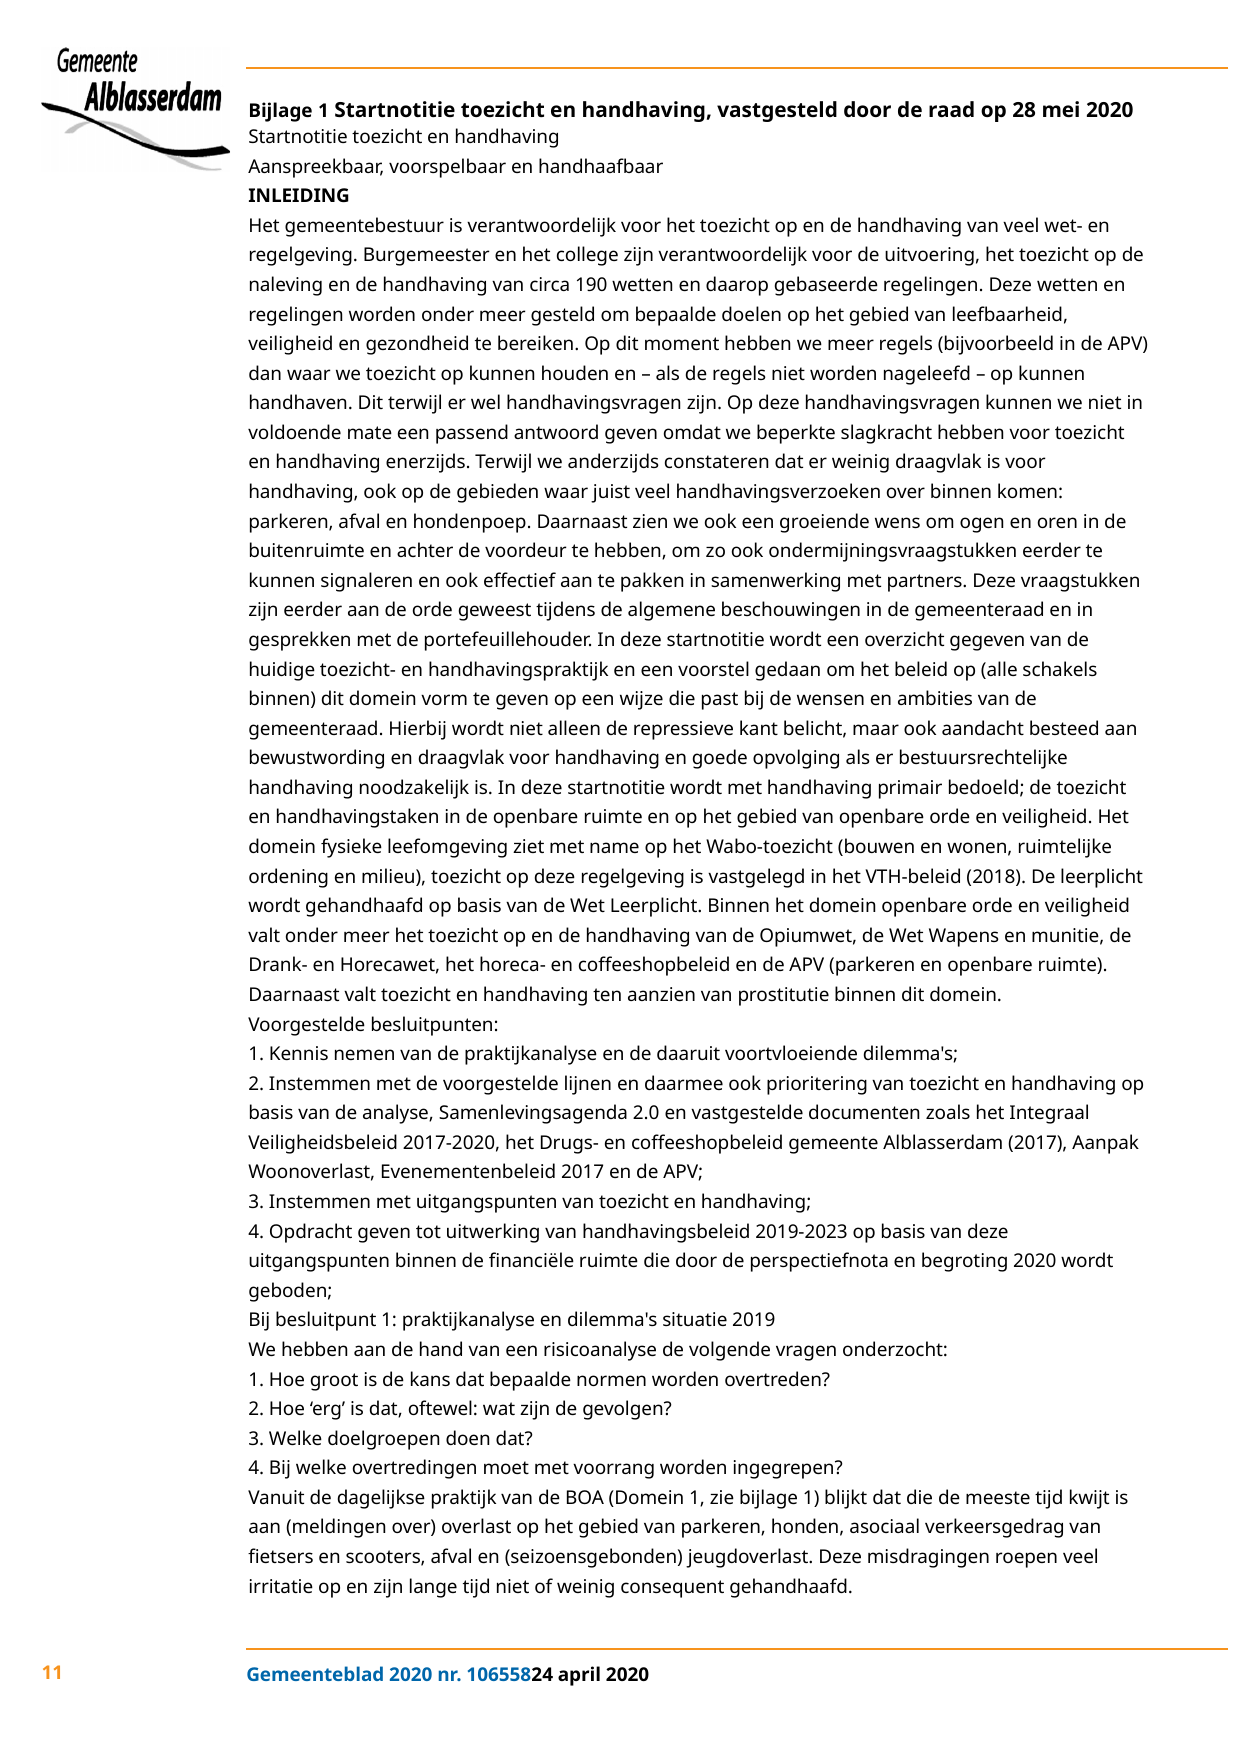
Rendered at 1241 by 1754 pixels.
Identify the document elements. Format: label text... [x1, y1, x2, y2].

picture [41, 47, 231, 172]
text Het gemeentebestuur is verantwoordelijk voor het toezicht op en de handhaving van veel wet- en regelgeving. Burgemeester en het college zijn verantwoordelijk voor de uitvoering, het toezicht op de naleving en de handhaving van circa 190 wetten en daarop gebaseerde regelingen. Deze wetten en regelingen worden onder meer gesteld om bepaalde doelen op het gebied van leefbaarheid, veiligheid en gezondheid te bereiken. Op dit moment hebben we meer regels (bijvoorbeeld in de APV) dan waar we toezicht op kunnen houden en – als de regels niet worden nageleefd – op kunnen handhaven. Dit terwijl er wel handhavingsvragen zijn. Op deze handhavingsvragen kunnen we niet in voldoende mate een passend antwoord geven omdat we beperkte slagkracht hebben voor toezicht en handhaving enerzijds. Terwijl we anderzijds constateren dat er weinig draagvlak is voor handhaving, ook op de gebieden waar juist veel handhavingsverzoeken over binnen komen: parkeren, afval en hondenpoep. Daarnaast zien we ook een groeiende wens om ogen en oren in de buitenruimte en achter de voordeur te hebben, om zo ook ondermijningsvraagstukken eerder te kunnen signaleren en ook effectief aan te pakken in samenwerking met partners. Deze vraagstukken zijn eerder aan de orde geweest tijdens de algemene beschouwingen in de gemeenteraad en in gesprekken met de portefeuillehouder. In deze startnotitie wordt een overzicht gegeven van de huidige toezicht- en handhavingspraktijk en een voorstel gedaan om het beleid op (alle schakels binnen) dit domein vorm te geven op een wijze die past bij de wensen en ambities van de gemeenteraad. Hierbij wordt niet alleen de repressieve kant belicht, maar ook aandacht besteed aan bewustwording en draagvlak voor handhaving en goede opvolging als er bestuursrechtelijke handhaving noodzakelijk is. In deze startnotitie wordt met handhaving primair bedoeld; de toezicht en handhavingstaken in de openbare ruimte en op het gebied van openbare orde en veiligheid. Het domein fysieke leefomgeving ziet met name op het Wabo-toezicht (bouwen en wonen, ruimtelijke ordening en milieu), toezicht op deze regelgeving is vastgelegd in het VTH-beleid (2018). De leerplicht wordt gehandhaafd op basis van de Wet Leerplicht. Binnen het domein openbare orde en veiligheid valt onder meer het toezicht op en de handhaving van de Opiumwet, de Wet Wapens en munitie, de Drank- en Horecawet, het horeca- en coffeeshopbeleid en de APV (parkeren en openbare ruimte). Daarnaast valt toezicht en handhaving ten aanzien van prostitutie binnen dit domein. [248, 212, 1152, 1007]
text 4. Opdracht geven tot uitwerking van handhavingsbeleid 2019-2023 op basis van deze uitgangspunten binnen de financiële ruimte die door de perspectiefnota en begroting 2020 wordt geboden; [248, 1218, 1152, 1303]
text Bij besluitpunt 1: praktijkanalyse en dilemma's situatie 2019 [248, 1307, 1152, 1332]
text 2. Instemmen met de voorgestelde lijnen en daarmee ook prioritering van toezicht en handhaving op basis van de analyse, Samenlevingsagenda 2.0 en vastgestelde documenten zoals het Integraal Veiligheidsbeleid 2017-2020, het Drugs- en coffeeshopbeleid gemeente Alblasserdam (2017), Aanpak Woonoverlast, Evenementenbeleid 2017 en de APV; [248, 1070, 1152, 1184]
text Aanspreekbaar, voorspelbaar en handhaafbaar [248, 153, 1152, 179]
text Vanuit de dagelijkse praktijk van de BOA (Domein 1, zie bijlage 1) blijkt dat die de meeste tijd kwijt is aan (meldingen over) overlast op het gebied van parkeren, honden, asociaal verkeersgedrag van fietsers en scooters, afval en (seizoensgebonden) jeugdoverlast. Deze misdragingen roepen veel irritatie op en zijn lange tijd niet of weinig consequent gehandhaafd. [248, 1484, 1152, 1599]
text INLEIDING [248, 182, 1152, 208]
text 3. Welke doelgroepen doen dat? [248, 1425, 1152, 1451]
text Voorgestelde besluitpunten: [248, 1011, 1152, 1037]
text 3. Instemmen met uitgangspunten van toezicht en handhaving; [248, 1188, 1152, 1214]
text We hebben aan de hand van een risicoanalyse de volgende vragen onderzocht: [248, 1336, 1152, 1362]
text 4. Bij welke overtredingen moet met voorrang worden ingegrepen? [248, 1454, 1152, 1480]
text 1. Hoe groot is de kans dat bepaalde normen worden overtreden? [248, 1366, 1152, 1392]
text Bijlage 1 Startnotitie toezicht en handhaving, vastgesteld door de raad op 28 mei 2020 [248, 95, 1152, 123]
text 1. Kennis nemen van de praktijkanalyse en de daaruit voortvloeiende dilemma's; [248, 1040, 1152, 1066]
text Startnotitie toezicht en handhaving [248, 123, 1152, 149]
text 2. Hoe ‘erg’ is dat, oftewel: wat zijn de gevolgen? [248, 1395, 1152, 1421]
